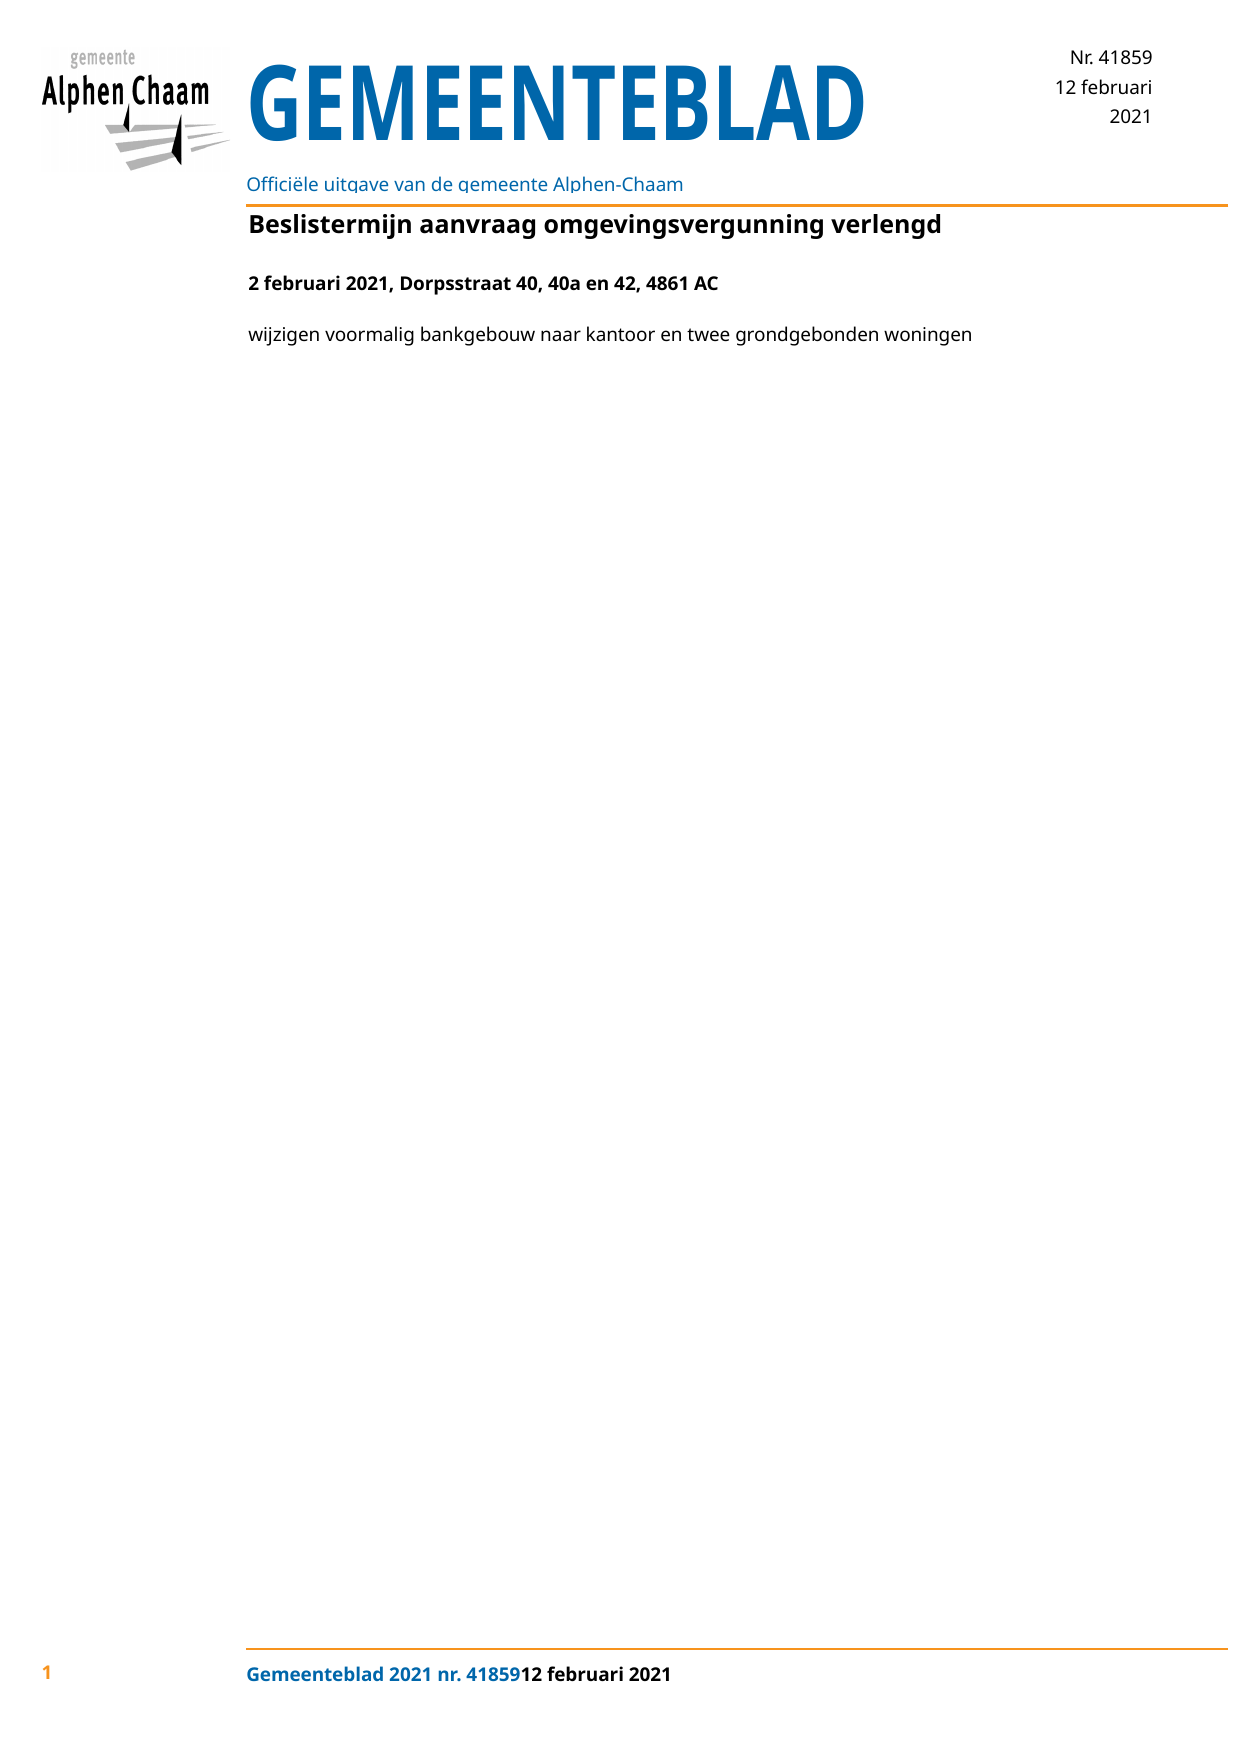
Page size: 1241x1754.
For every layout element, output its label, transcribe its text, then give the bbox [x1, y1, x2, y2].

text 2 februari 2021, Dorpsstraat 40, 40a en 42, 4861 AC [248, 270, 1152, 296]
text Beslistermijn aanvraag omgevingsvergunning verlengd [248, 207, 1152, 241]
picture [41, 47, 231, 172]
text wijzigen voormalig bankgebouw naar kantoor en twee grondgebonden woningen [248, 321, 1152, 346]
